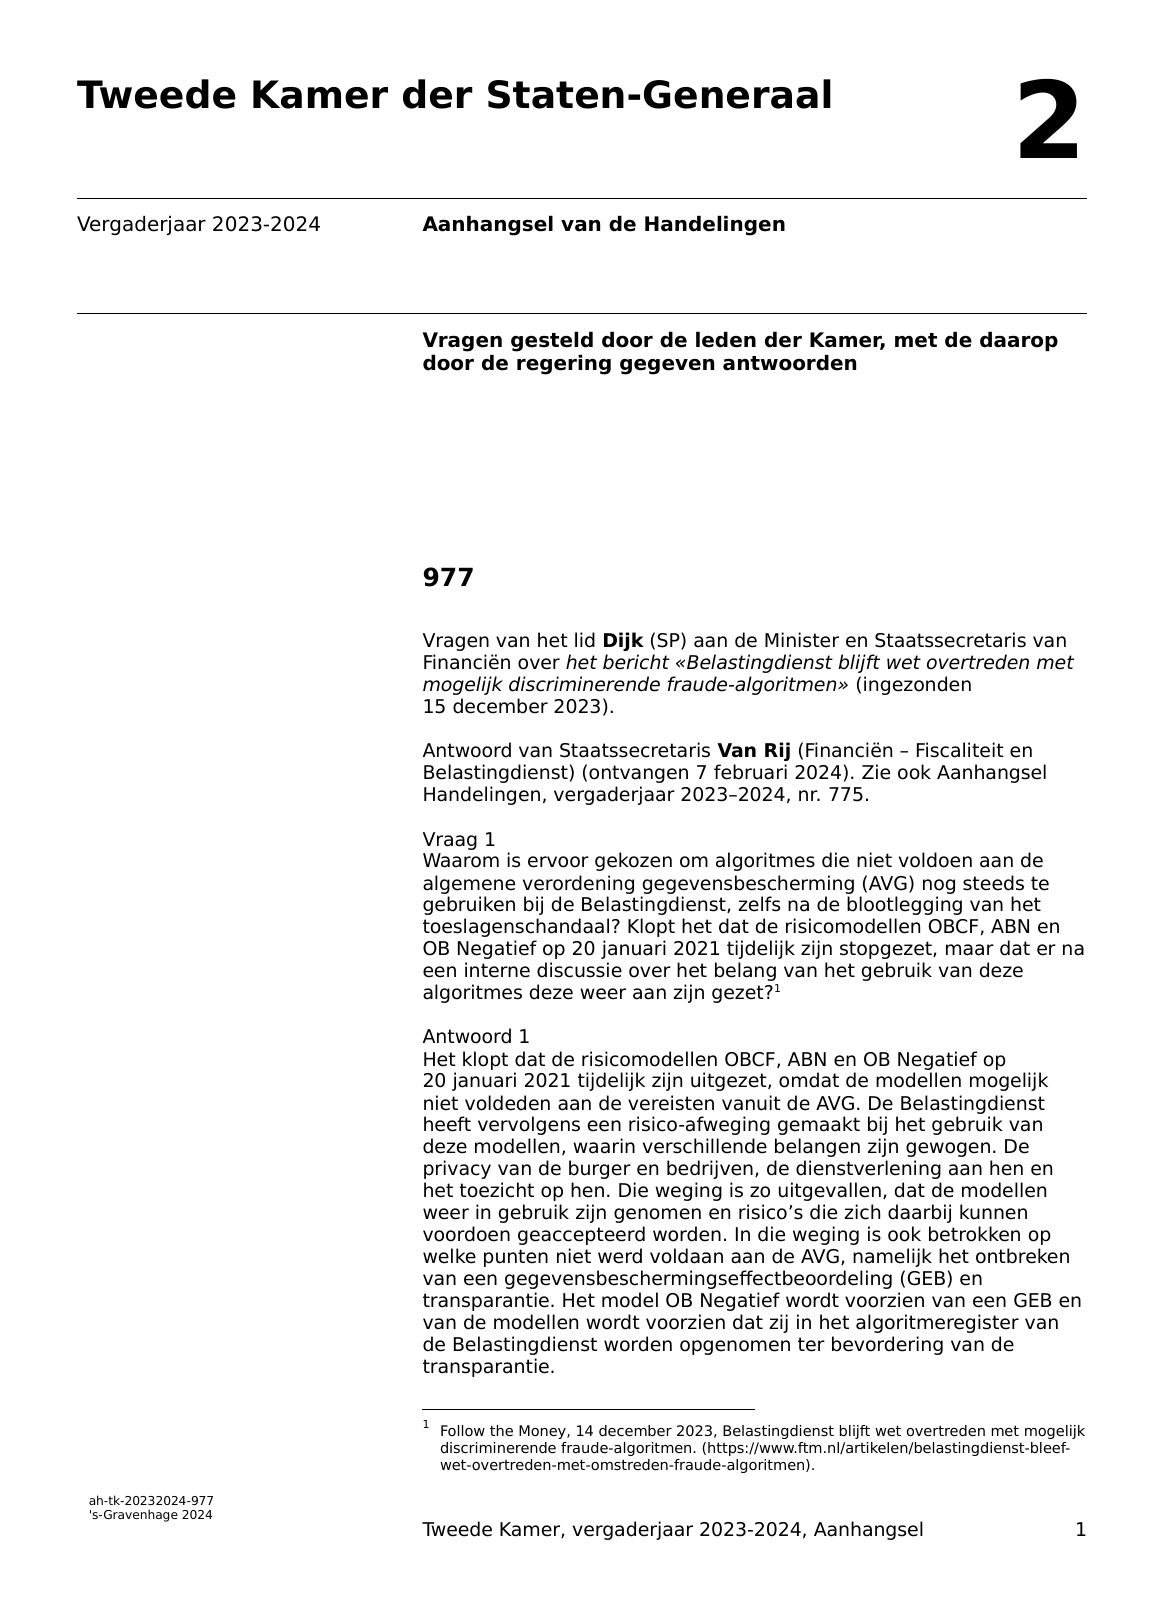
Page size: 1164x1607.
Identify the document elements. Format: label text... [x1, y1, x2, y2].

text ah-tk-20232024-977 [88, 1494, 323, 1508]
table_header 2 [886, 59, 1087, 198]
text Antwoord van Staatssecretaris Van Rij (Financiën – Fiscaliteit en Belastingdienst) (ontvangen 7 februari 2024). Zie ook Aanhangsel Handelingen, vergaderjaar 2023–2024, nr. 775. [422, 740, 1087, 806]
text Waarom is ervoor gekozen om algoritmes die niet voldoen aan de algemene verordening gegevensbescherming (AVG) nog steeds te gebruiken bij de Belastingdienst, zelfs na de blootlegging van het toeslagenschandaal? Klopt het dat de risicomodellen OBCF, ABN en OB Negatief op 20 januari 2021 tijdelijk zijn stopgezet, maar dat er na een interne discussie over het belang van het gebruik van deze algoritmes deze weer aan zijn gezet? [422, 850, 1087, 1004]
text Het klopt dat de risicomodellen OBCF, ABN en OB Negatief op 20 januari 2021 tijdelijk zijn uitgezet, omdat de modellen mogelijk niet voldeden aan de vereisten vanuit de AVG. De Belastingdienst heeft vervolgens een risico-afweging gemaakt bij het gebruik van deze modellen, waarin verschillende belangen zijn gewogen. De privacy van de burger en bedrijven, de dienstverlening aan hen en het toezicht op hen. Die weging is zo uitgevallen, dat de modellen weer in gebruik zijn genomen en risico’s die zich daarbij kunnen voordoen geaccepteerd worden. In die weging is ook betrokken op welke punten niet werd voldaan aan de AVG, namelijk het ontbreken van een gegevensbeschermingseffectbeoordeling (GEB) en transparantie. Het model OB Negatief wordt voorzien van een GEB en van de modellen wordt voorzien dat zij in het algoritmeregister van de Belastingdienst worden opgenomen ter bevordering van de transparantie. [422, 1048, 1087, 1378]
text Vragen van het lid Dijk (SP) aan de Minister en Staatssecretaris van Financiën over het bericht «Belastingdienst blijft wet overtreden met mogelijk discriminerende fraude-algoritmen» (ingezonden 15 december 2023). [422, 630, 1087, 718]
table_header Tweede Kamer der Staten-Generaal [77, 59, 886, 198]
text 's-Gravenhage 2024 [88, 1508, 323, 1522]
text Vraag 1 [422, 828, 1087, 850]
text Antwoord 1 [422, 1026, 1087, 1048]
table_cell Vergaderjaar 2023-2024 [77, 199, 422, 313]
table_cell Aanhangsel van de Handelingen [422, 199, 1087, 313]
text Follow the Money, 14 december 2023, Belastingdienst blijft wet overtreden met mogelijk discriminerende fraude-algoritmen. (https://www.ftm.nl/artikelen/belastingdienst-bleef-wet-overtreden-met-omstreden-fraude-algoritmen). [422, 1418, 1087, 1474]
text 977 [422, 563, 1087, 592]
table_cell [77, 314, 422, 375]
table_cell Vragen gesteld door de leden der Kamer, met de daarop door de regering gegeven antwoorden [422, 314, 1087, 375]
